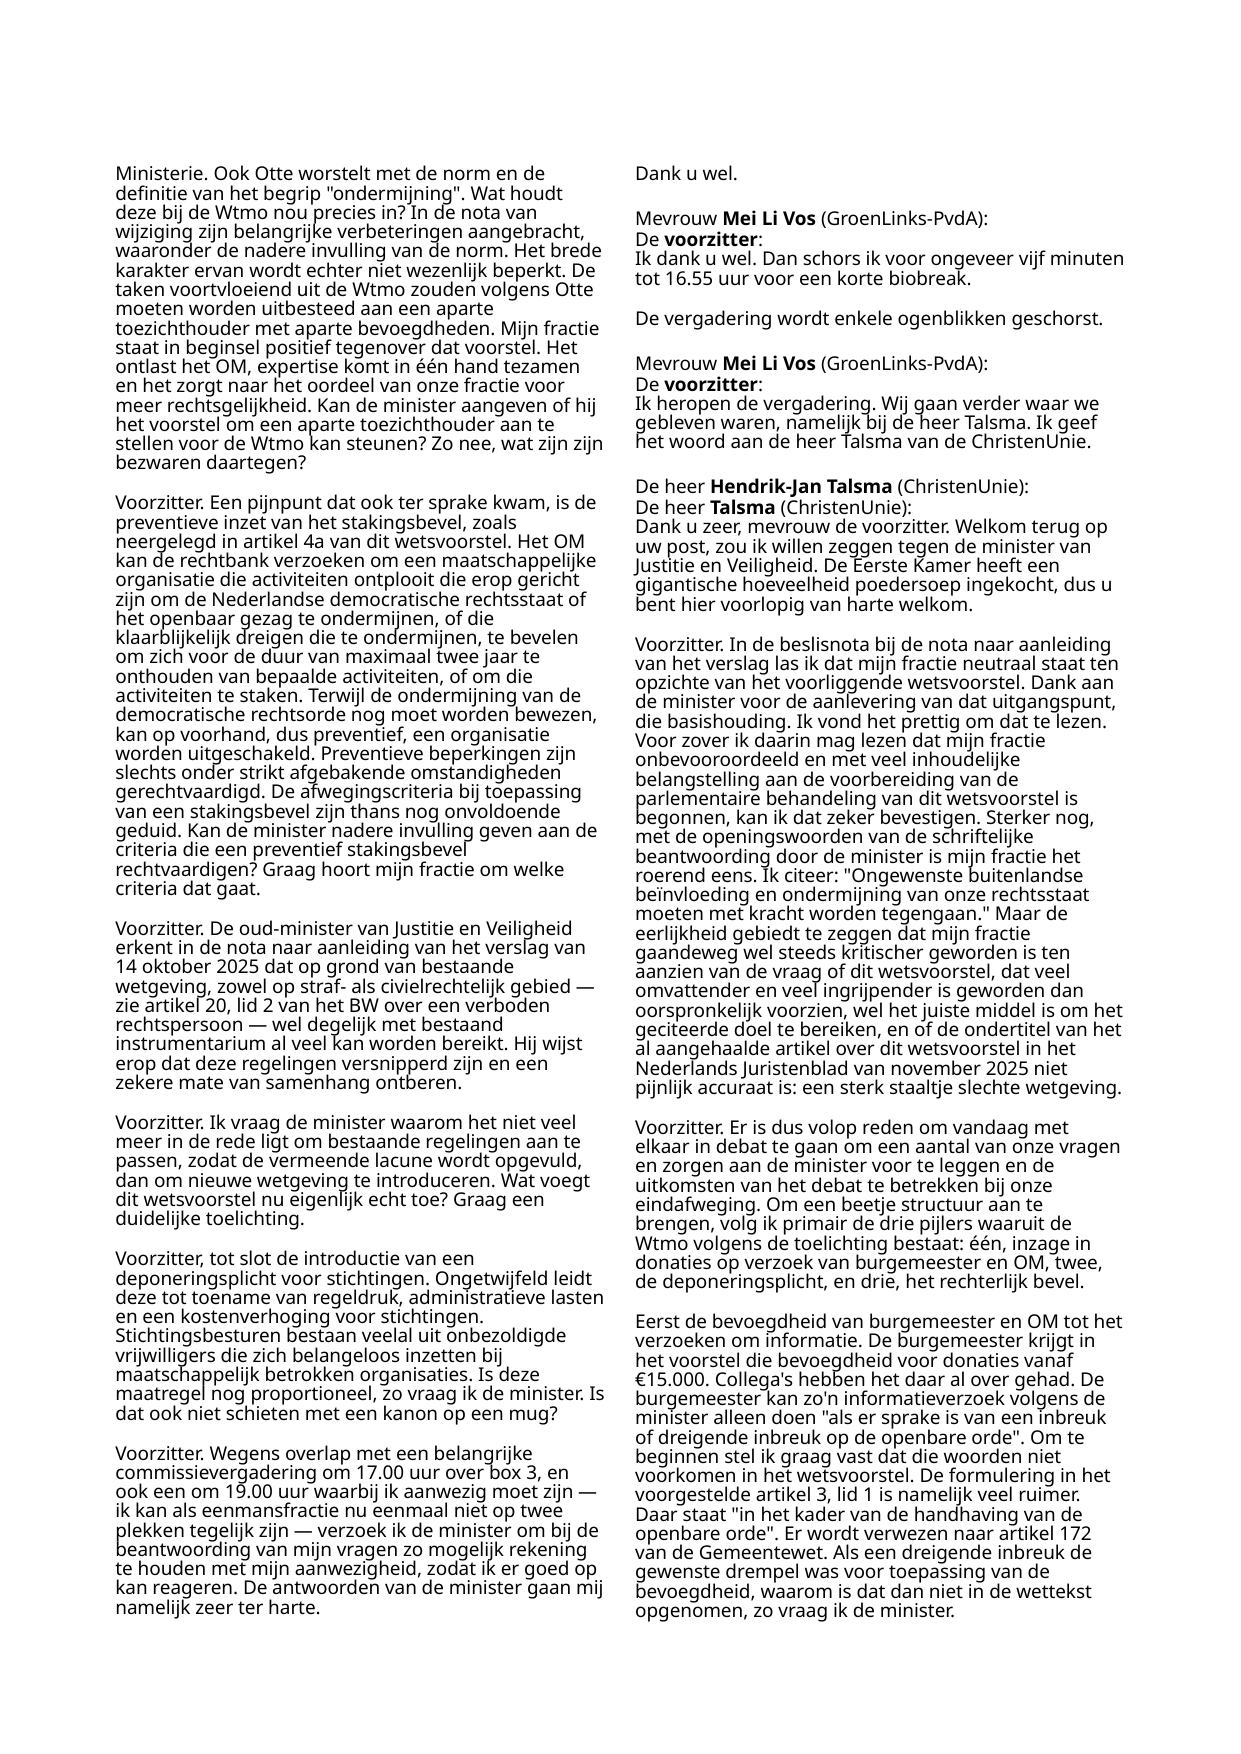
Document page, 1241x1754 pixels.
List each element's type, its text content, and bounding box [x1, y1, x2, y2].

text Mevrouw Mei Li Vos (GroenLinks-PvdA): [635, 350, 1125, 376]
text Ik heropen de vergadering. Wij gaan verder waar we gebleven waren, namelijk bij de heer Talsma. Ik geef het woord aan de heer Talsma van de ChristenUnie. [635, 395, 1125, 453]
text Voorzitter, tot slot de introductie van een deponeringsplicht voor stichtingen. Ongetwijfeld leidt deze tot toename van regeldruk, administratieve lasten en een kostenverhoging voor stichtingen. Stichtingsbesturen bestaan veelal uit onbezoldigde vrijwilligers die zich belangeloos inzetten bij maatschappelijk betrokken organisaties. Is deze maatregel nog proportioneel, zo vraag ik de minister. Is dat ook niet schieten met een kanon op een mug? [115, 1250, 605, 1424]
text De heer Hendrik-Jan Talsma (ChristenUnie): [635, 473, 1125, 499]
text Voorzitter. Een pijnpunt dat ook ter sprake kwam, is de preventieve inzet van het stakingsbevel, zoals neergelegd in artikel 4a van dit wetsvoorstel. Het OM kan de rechtbank verzoeken om een maatschappelijke organisatie die activiteiten ontplooit die erop gericht zijn om de Nederlandse democratische rechtsstaat of het openbaar gezag te ondermijnen, of die klaarblijkelijk dreigen die te ondermijnen, te bevelen om zich voor de duur van maximaal twee jaar te onthouden van bepaalde activiteiten, of om die activiteiten te staken. Terwijl de ondermijning van de democratische rechtsorde nog moet worden bewezen, kan op voorhand, dus preventief, een organisatie worden uitgeschakeld. Preventieve beperkingen zijn slechts onder strikt afgebakende omstandigheden gerechtvaardigd. De afwegingscriteria bij toepassing van een stakingsbevel zijn thans nog onvoldoende geduid. Kan de minister nadere invulling geven aan de criteria die een preventief stakingsbevel rechtvaardigen? Graag hoort mijn fractie om welke criteria dat gaat. [115, 494, 605, 899]
text Eerst de bevoegdheid van burgemeester en OM tot het verzoeken om informatie. De burgemeester krijgt in het voorstel die bevoegdheid voor donaties vanaf €15.000. Collega's hebben het daar al over gehad. De burgemeester kan zo'n informatieverzoek volgens de minister alleen doen "als er sprake is van een inbreuk of dreigende inbreuk op de openbare orde". Om te beginnen stel ik graag vast dat die woorden niet voorkomen in het wetsvoorstel. De formulering in het voorgestelde artikel 3, lid 1 is namelijk veel ruimer. Daar staat "in het kader van de handhaving van de openbare orde". Er wordt verwezen naar artikel 172 van de Gemeentewet. Als een dreigende inbreuk de gewenste drempel was voor toepassing van de bevoegdheid, waarom is dat dan niet in de wettekst opgenomen, zo vraag ik de minister. [635, 1313, 1125, 1621]
text Dank u wel. [635, 165, 1125, 184]
text Voorzitter. De oud-minister van Justitie en Veiligheid erkent in de nota naar aanleiding van het verslag van 14 oktober 2025 dat op grond van bestaande wetgeving, zowel op straf- als civielrechtelijk gebied — zie artikel 20, lid 2 van het BW over een verboden rechtspersoon — wel degelijk met bestaand instrumentarium al veel kan worden bereikt. Hij wijst erop dat deze regelingen versnipperd zijn en een zekere mate van samenhang ontberen. [115, 920, 605, 1093]
text Ministerie. Ook Otte worstelt met de norm en de definitie van het begrip "ondermijning". Wat houdt deze bij de Wtmo nou precies in? In de nota van wijziging zijn belangrijke verbeteringen aangebracht, waaronder de nadere invulling van de norm. Het brede karakter ervan wordt echter niet wezenlijk beperkt. De taken voortvloeiend uit de Wtmo zouden volgens Otte moeten worden uitbesteed aan een aparte toezichthouder met aparte bevoegdheden. Mijn fractie staat in beginsel positief tegenover dat voorstel. Het ontlast het OM, expertise komt in één hand tezamen en het zorgt naar het oordeel van onze fractie voor meer rechtsgelijkheid. Kan de minister aangeven of hij het voorstel om een aparte toezichthouder aan te stellen voor de Wtmo kan steunen? Zo nee, wat zijn zijn bezwaren daartegen? [115, 165, 605, 474]
text De voorzitter: [635, 231, 1125, 250]
text De voorzitter: [635, 376, 1125, 395]
text De vergadering wordt enkele ogenblikken geschorst. [635, 310, 1125, 329]
text De heer Talsma (ChristenUnie): [635, 499, 1125, 518]
text Voorzitter. Er is dus volop reden om vandaag met elkaar in debat te gaan om een aantal van onze vragen en zorgen aan de minister voor te leggen en de uitkomsten van het debat te betrekken bij onze eindafweging. Om een beetje structuur aan te brengen, volg ik primair de drie pijlers waaruit de Wtmo volgens de toelichting bestaat: één, inzage in donaties op verzoek van burgemeester en OM, twee, de deponeringsplicht, en drie, het rechterlijk bevel. [635, 1119, 1125, 1292]
text Voorzitter. Wegens overlap met een belangrijke commissievergadering om 17.00 uur over box 3, en ook een om 19.00 uur waarbij ik aanwezig moet zijn — ik kan als eenmansfractie nu eenmaal niet op twee plekken tegelijk zijn — verzoek ik de minister om bij de beantwoording van mijn vragen zo mogelijk rekening te houden met mijn aanwezigheid, zodat ik er goed op kan reageren. De antwoorden van de minister gaan mij namelijk zeer ter harte. [115, 1444, 605, 1618]
text Mevrouw Mei Li Vos (GroenLinks-PvdA): [635, 205, 1125, 231]
text Voorzitter. In de beslisnota bij de nota naar aanleiding van het verslag las ik dat mijn fractie neutraal staat ten opzichte van het voorliggende wetsvoorstel. Dank aan de minister voor de aanlevering van dat uitgangspunt, die basishouding. Ik vond het prettig om dat te lezen. Voor zover ik daarin mag lezen dat mijn fractie onbevooroordeeld en met veel inhoudelijke belangstelling aan de voorbereiding van de parlementaire behandeling van dit wetsvoorstel is begonnen, kan ik dat zeker bevestigen. Sterker nog, met de openingswoorden van de schriftelijke beantwoording door de minister is mijn fractie het roerend eens. Ik citeer: "Ongewenste buitenlandse beïnvloeding en ondermijning van onze rechtsstaat moeten met kracht worden tegengaan." Maar de eerlijkheid gebiedt te zeggen dat mijn fractie gaandeweg wel steeds kritischer geworden is ten aanzien van de vraag of dit wetsvoorstel, dat veel omvattender en veel ingrijpender is geworden dan oorspronkelijk voorzien, wel het juiste middel is om het geciteerde doel te bereiken, en of de ondertitel van het al aangehaalde artikel over dit wetsvoorstel in het Nederlands Juristenblad van november 2025 niet pijnlijk accuraat is: een sterk staaltje slechte wetgeving. [635, 636, 1125, 1098]
text Ik dank u wel. Dan schors ik voor ongeveer vijf minuten tot 16.55 uur voor een korte biobreak. [635, 250, 1125, 289]
text Dank u zeer, mevrouw de voorzitter. Welkom terug op uw post, zou ik willen zeggen tegen de minister van Justitie en Veiligheid. De Eerste Kamer heeft een gigantische hoeveelheid poedersoep ingekocht, dus u bent hier voorlopig van harte welkom. [635, 518, 1125, 615]
text Voorzitter. Ik vraag de minister waarom het niet veel meer in de rede ligt om bestaande regelingen aan te passen, zodat de vermeende lacune wordt opgevuld, dan om nieuwe wetgeving te introduceren. Wat voegt dit wetsvoorstel nu eigenlijk echt toe? Graag een duidelijke toelichting. [115, 1114, 605, 1229]
